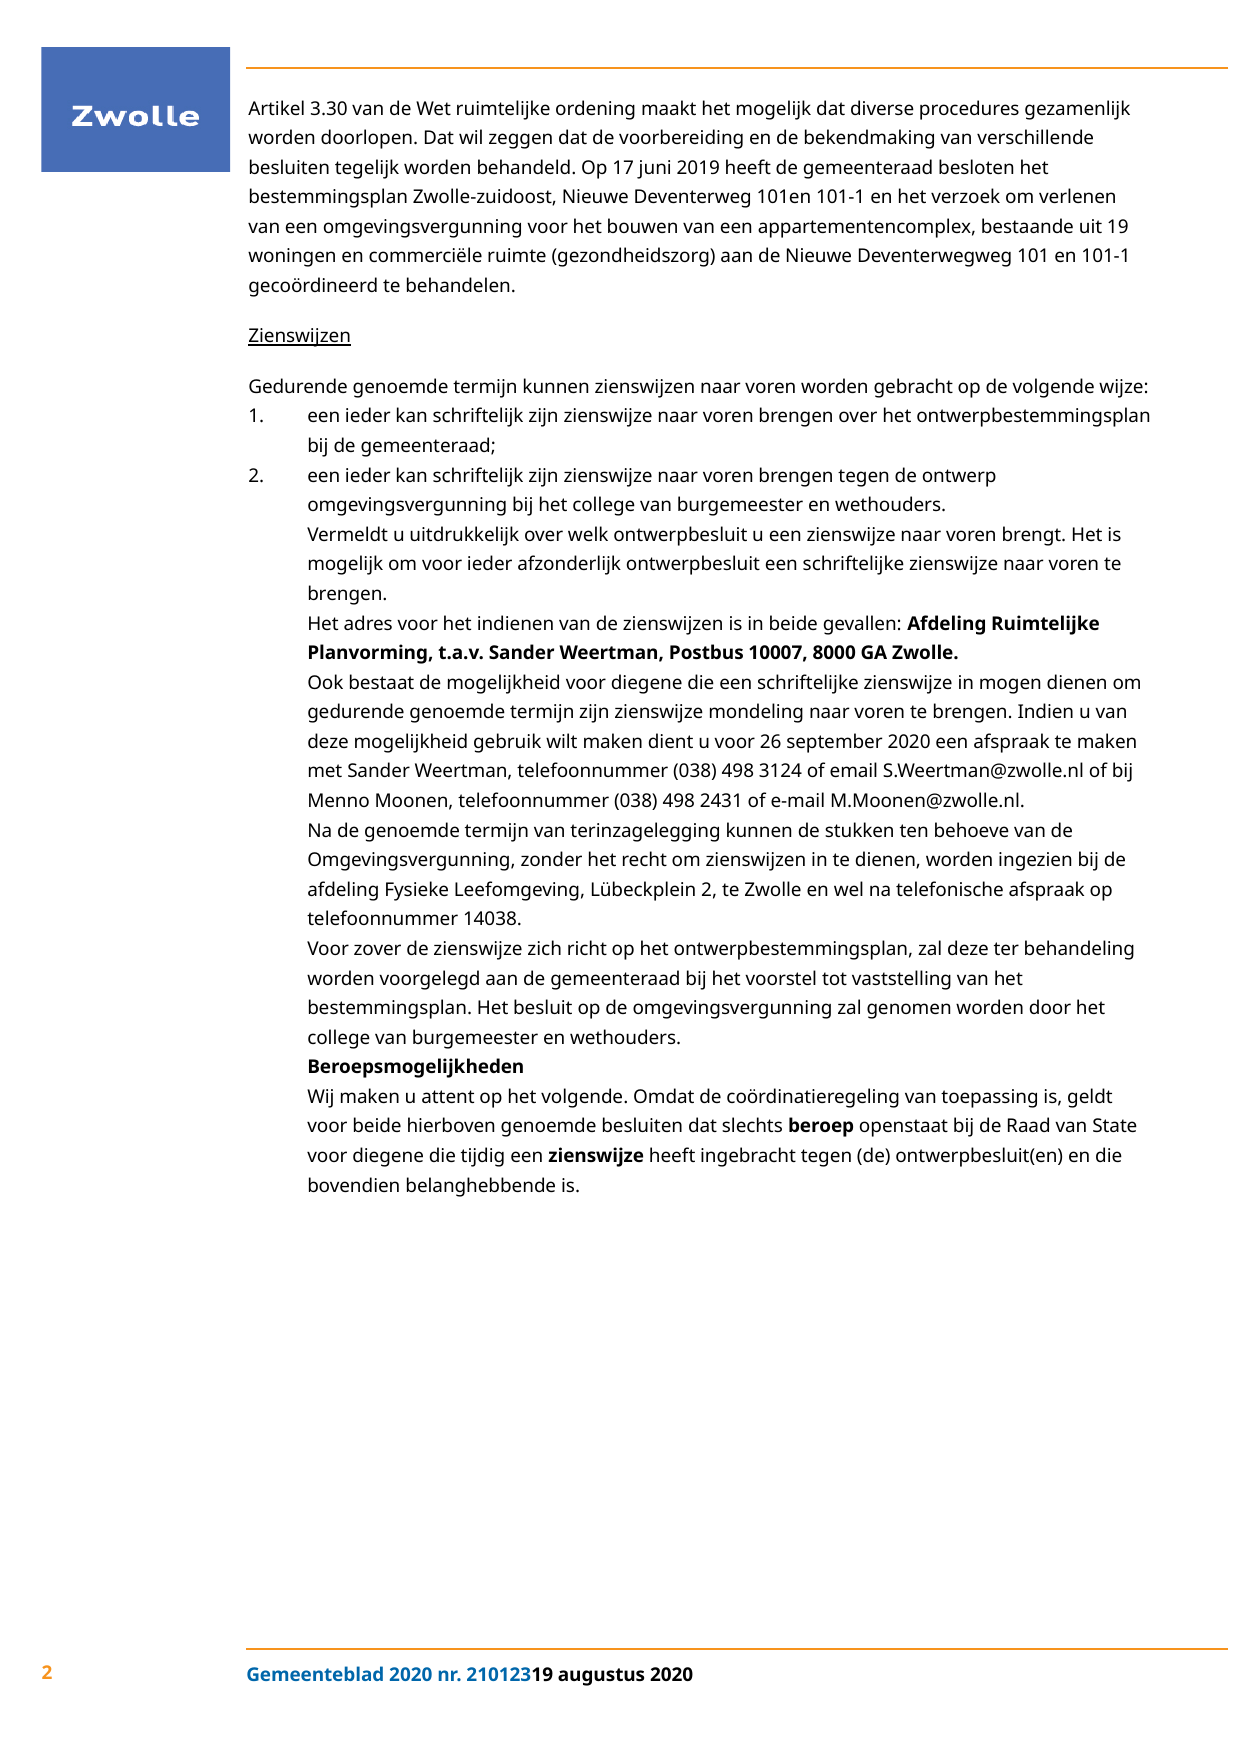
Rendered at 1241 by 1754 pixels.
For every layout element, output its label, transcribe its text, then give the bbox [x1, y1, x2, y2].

text Gedurende genoemde termijn kunnen zienswijzen naar voren worden gebracht op de volgende wijze: [248, 373, 1152, 399]
list een ieder kan schriftelijk zijn zienswijze naar voren brengen tegen de ontwerp omgevingsvergunning bij het college van burgemeester en wethouders. [248, 462, 1152, 517]
list Vermeldt u uitdrukkelijk over welk ontwerpbesluit u een zienswijze naar voren brengt. Het is mogelijk om voor ieder afzonderlijk ontwerpbesluit een schriftelijke zienswijze naar voren te brengen. [248, 521, 1152, 606]
list Na de genoemde termijn van terinzagelegging kunnen de stukken ten behoeve van de Omgevingsvergunning, zonder het recht om zienswijzen in te dienen, worden ingezien bij de afdeling Fysieke Leefomgeving, Lübeckplein 2, te Zwolle en wel na telefonische afspraak op telefoonnummer 14038. [248, 817, 1152, 931]
picture [41, 47, 231, 172]
list Ook bestaat de mogelijkheid voor diegene die een schriftelijke zienswijze in mogen dienen om gedurende genoemde termijn zijn zienswijze mondeling naar voren te brengen. Indien u van deze mogelijkheid gebruik wilt maken dient u voor 26 september 2020 een afspraak te maken met Sander Weertman, telefoonnummer (038) 498 3124 of email S.Weertman@zwolle.nl of bij Menno Moonen, telefoonnummer (038) 498 2431 of e-mail M.Moonen@zwolle.nl. [248, 669, 1152, 813]
text Zienswijzen [248, 323, 1152, 348]
list Het adres voor het indienen van de zienswijzen is in beide gevallen: Afdeling Ruimtelijke Planvorming, t.a.v. Sander Weertman, Postbus 10007, 8000 GA Zwolle. [248, 610, 1152, 665]
list een ieder kan schriftelijk zijn zienswijze naar voren brengen over het ontwerpbestemmingsplan bij de gemeenteraad; [248, 403, 1152, 458]
list Wij maken u attent op het volgende. Omdat de coördinatieregeling van toepassing is, geldt voor beide hierboven genoemde besluiten dat slechts beroep openstaat bij de Raad van State voor diegene die tijdig een zienswijze heeft ingebracht tegen (de) ontwerpbesluit(en) en die bovendien belanghebbende is. [248, 1083, 1152, 1198]
list Voor zover de zienswijze zich richt op het ontwerpbestemmingsplan, zal deze ter behandeling worden voorgelegd aan de gemeenteraad bij het voorstel tot vaststelling van het bestemmingsplan. Het besluit op de omgevingsvergunning zal genomen worden door het college van burgemeester en wethouders. [248, 935, 1152, 1050]
list Beroepsmogelijkheden [248, 1053, 1152, 1079]
text Artikel 3.30 van de Wet ruimtelijke ordening maakt het mogelijk dat diverse procedures gezamenlijk worden doorlopen. Dat wil zeggen dat de voorbereiding en de bekendmaking van verschillende besluiten tegelijk worden behandeld. Op 17 juni 2019 heeft de gemeenteraad besloten het bestemmingsplan Zwolle-zuidoost, Nieuwe Deventerweg 101en 101-1 en het verzoek om verlenen van een omgevingsvergunning voor het bouwen van een appartementencomplex, bestaande uit 19 woningen en commerciële ruimte (gezondheidszorg) aan de Nieuwe Deventerwegweg 101 en 101-1 gecoördineerd te behandelen. [248, 95, 1152, 298]
